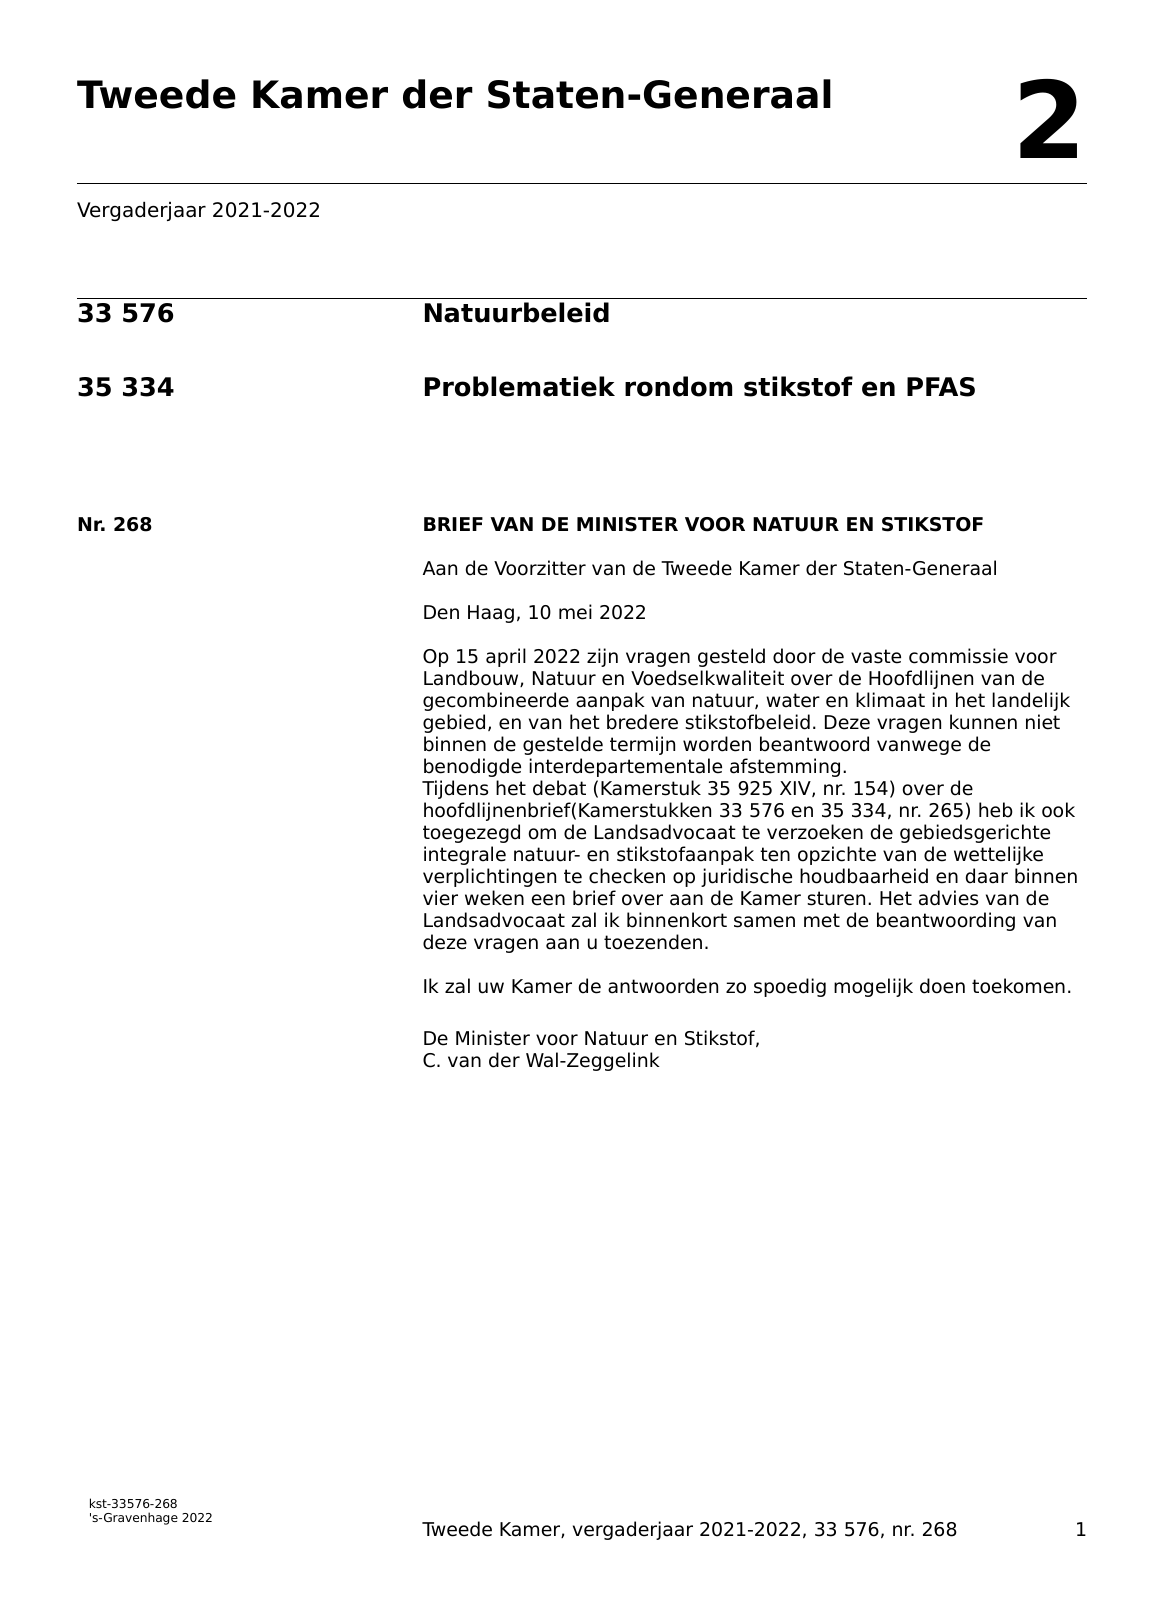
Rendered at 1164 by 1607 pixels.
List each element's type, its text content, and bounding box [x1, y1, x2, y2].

table_header Tweede Kamer der Staten-Generaal [77, 59, 886, 183]
text Ik zal uw Kamer de antwoorden zo spoedig mogelijk doen toekomen. [422, 976, 1087, 998]
subtitle 33 576 Natuurbeleid [77, 299, 1087, 329]
text De Minister voor Natuur en Stikstof, C. van der Wal-Zeggelink [422, 1028, 1087, 1072]
table_header 2 [886, 59, 1087, 183]
text Op 15 april 2022 zijn vragen gesteld door de vaste commissie voor Landbouw, Natuur en Voedselkwaliteit over de Hoofdlijnen van de gecombineerde aanpak van natuur, water en klimaat in het landelijk gebied, en van het bredere stikstofbeleid. Deze vragen kunnen niet binnen de gestelde termijn worden beantwoord vanwege de benodigde interdepartementale afstemming. [422, 646, 1087, 778]
text Tijdens het debat (Kamerstuk 35 925 XIV, nr. 154) over de hoofdlijnenbrief(Kamerstukken 33 576 en 35 334, nr. 265) heb ik ook toegezegd om de Landsadvocaat te verzoeken de gebiedsgerichte integrale natuur- en stikstofaanpak ten opzichte van de wettelijke verplichtingen te checken op juridische houdbaarheid en daar binnen vier weken een brief over aan de Kamer sturen. Het advies van de Landsadvocaat zal ik binnenkort samen met de beantwoording van deze vragen aan u toezenden. [422, 778, 1087, 954]
table_cell Vergaderjaar 2021-2022 [77, 184, 1087, 298]
text Aan de Voorzitter van de Tweede Kamer der Staten-Generaal [422, 558, 1087, 580]
subtitle Nr. 268 BRIEF VAN DE MINISTER VOOR NATUUR EN STIKSTOF [77, 514, 1087, 536]
subtitle 35 334 Problematiek rondom stikstof en PFAS [77, 373, 1087, 403]
text 's-Gravenhage 2022 [88, 1511, 323, 1525]
text kst-33576-268 [88, 1497, 323, 1511]
text Den Haag, 10 mei 2022 [422, 602, 1087, 624]
